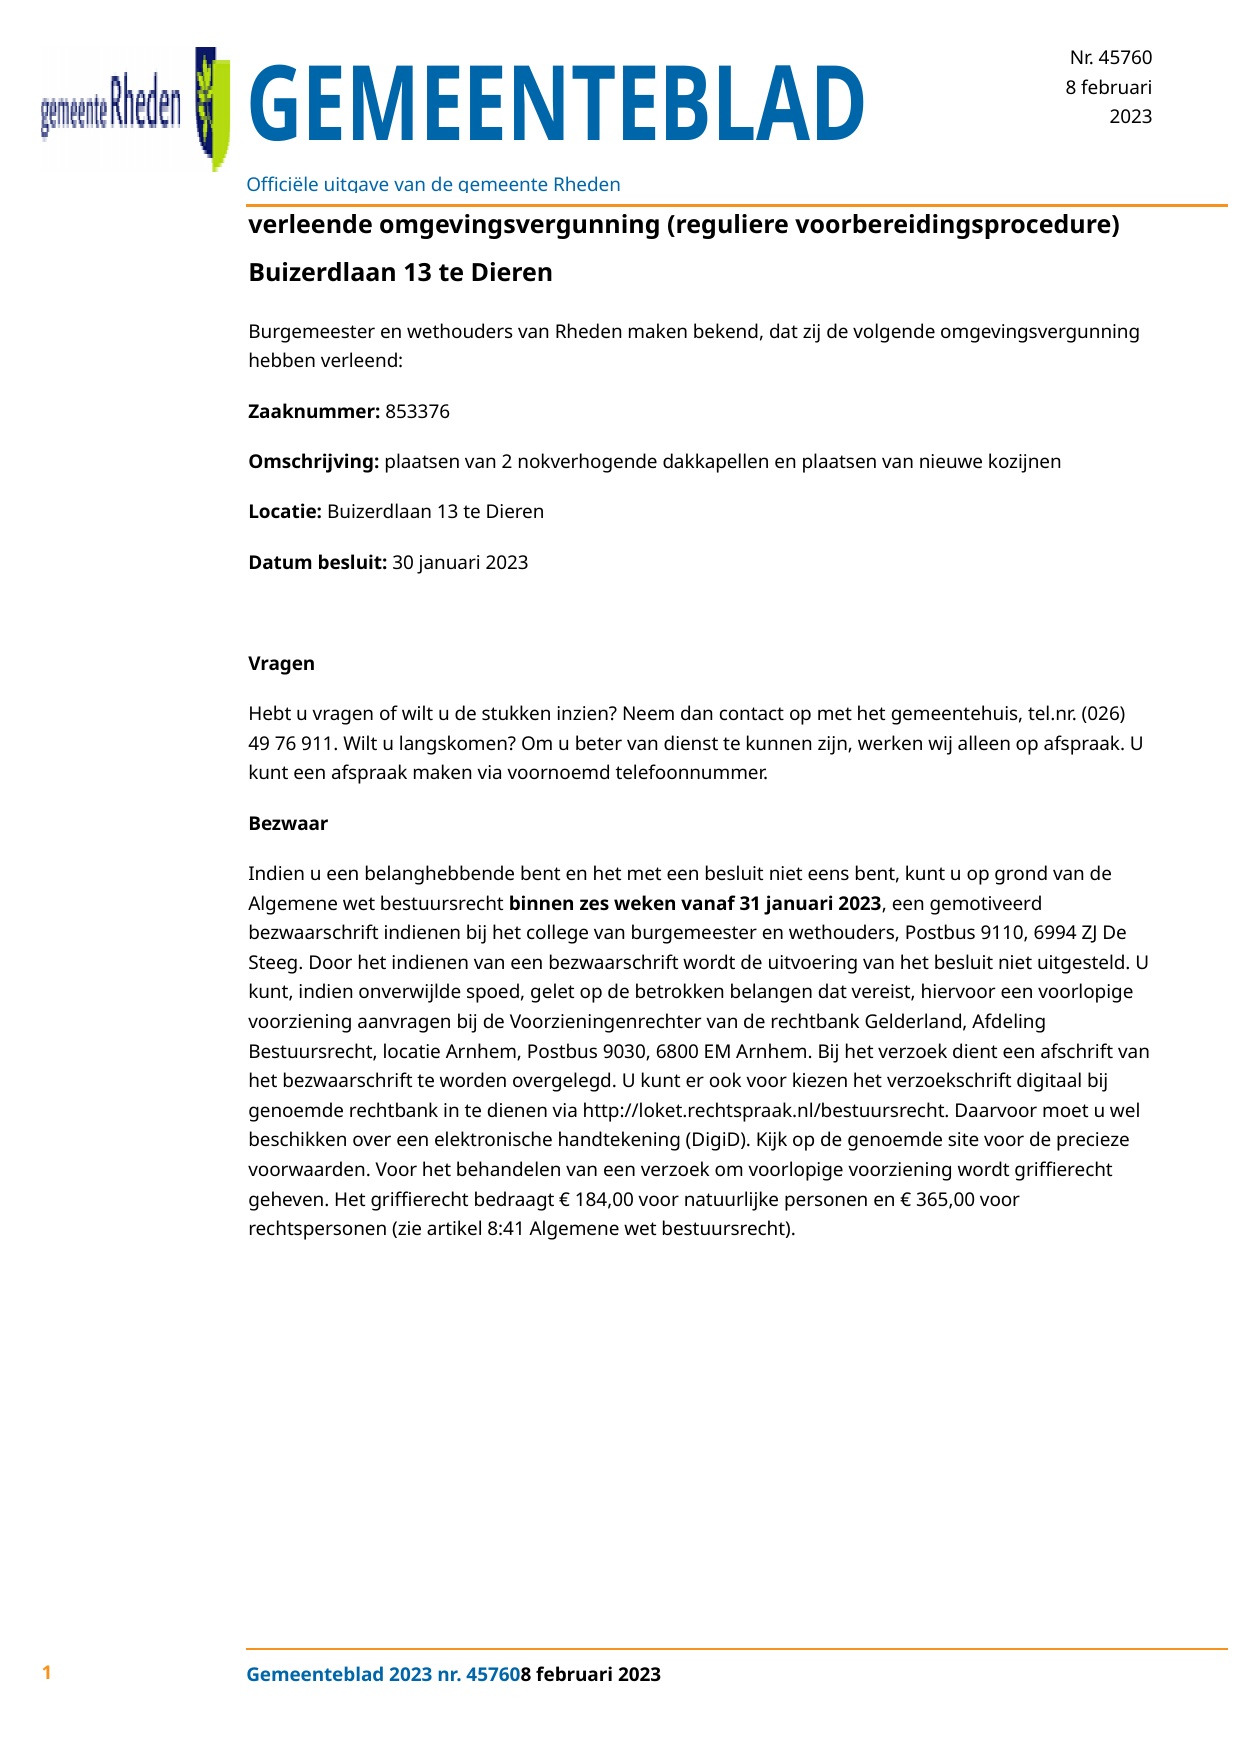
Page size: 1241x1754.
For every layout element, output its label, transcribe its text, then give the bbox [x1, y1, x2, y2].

text Datum besluit: 30 januari 2023 [248, 549, 1152, 575]
text Locatie: Buizerdlaan 13 te Dieren [248, 499, 1152, 524]
text Omschrijving: plaatsen van 2 nokverhogende dakkapellen en plaatsen van nieuwe kozijnen [248, 448, 1152, 474]
picture [41, 47, 231, 172]
text Bezwaar [248, 810, 1152, 836]
text Zaaknummer: 853376 [248, 398, 1152, 424]
text Indien u een belanghebbende bent en het met een besluit niet eens bent, kunt u op grond van de Algemene wet bestuursrecht binnen zes weken vanaf 31 januari 2023, een gemotiveerd bezwaarschrift indienen bij het college van burgemeester en wethouders, Postbus 9110, 6994 ZJ De Steeg. Door het indienen van een bezwaarschrift wordt de uitvoering van het besluit niet uitgesteld. U kunt, indien onverwijlde spoed, gelet op de betrokken belangen dat vereist, hiervoor een voorlopige voorziening aanvragen bij de Voorzieningenrechter van de rechtbank Gelderland, Afdeling Bestuursrecht, locatie Arnhem, Postbus 9030, 6800 EM Arnhem. Bij het verzoek dient een afschrift van het bezwaarschrift te worden overgelegd. U kunt er ook voor kiezen het verzoekschrift digitaal bij genoemde rechtbank in te dienen via http://loket.rechtspraak.nl/bestuursrecht. Daarvoor moet u wel beschikken over een elektronische handtekening (DigiD). Kijk op de genoemde site voor de precieze voorwaarden. Voor het behandelen van een verzoek om voorlopige voorziening wordt griffierecht geheven. Het griffierecht bedraagt € 184,00 voor natuurlijke personen en € 365,00 voor rechtspersonen (zie artikel 8:41 Algemene wet bestuursrecht). [248, 860, 1152, 1241]
text verleende omgevingsvergunning (reguliere voorbereidingsprocedure) Buizerdlaan 13 te Dieren [248, 207, 1152, 288]
text Vragen [248, 650, 1152, 676]
text Hebt u vragen of wilt u de stukken inzien? Neem dan contact op met het gemeentehuis, tel.nr. (026) 49 76 911. Wilt u langskomen? Om u beter van dienst te kunnen zijn, werken wij alleen op afspraak. U kunt een afspraak maken via voornoemd telefoonnummer. [248, 700, 1152, 785]
text Burgemeester en wethouders van Rheden maken bekend, dat zij de volgende omgevingsvergunning hebben verleend: [248, 318, 1152, 373]
